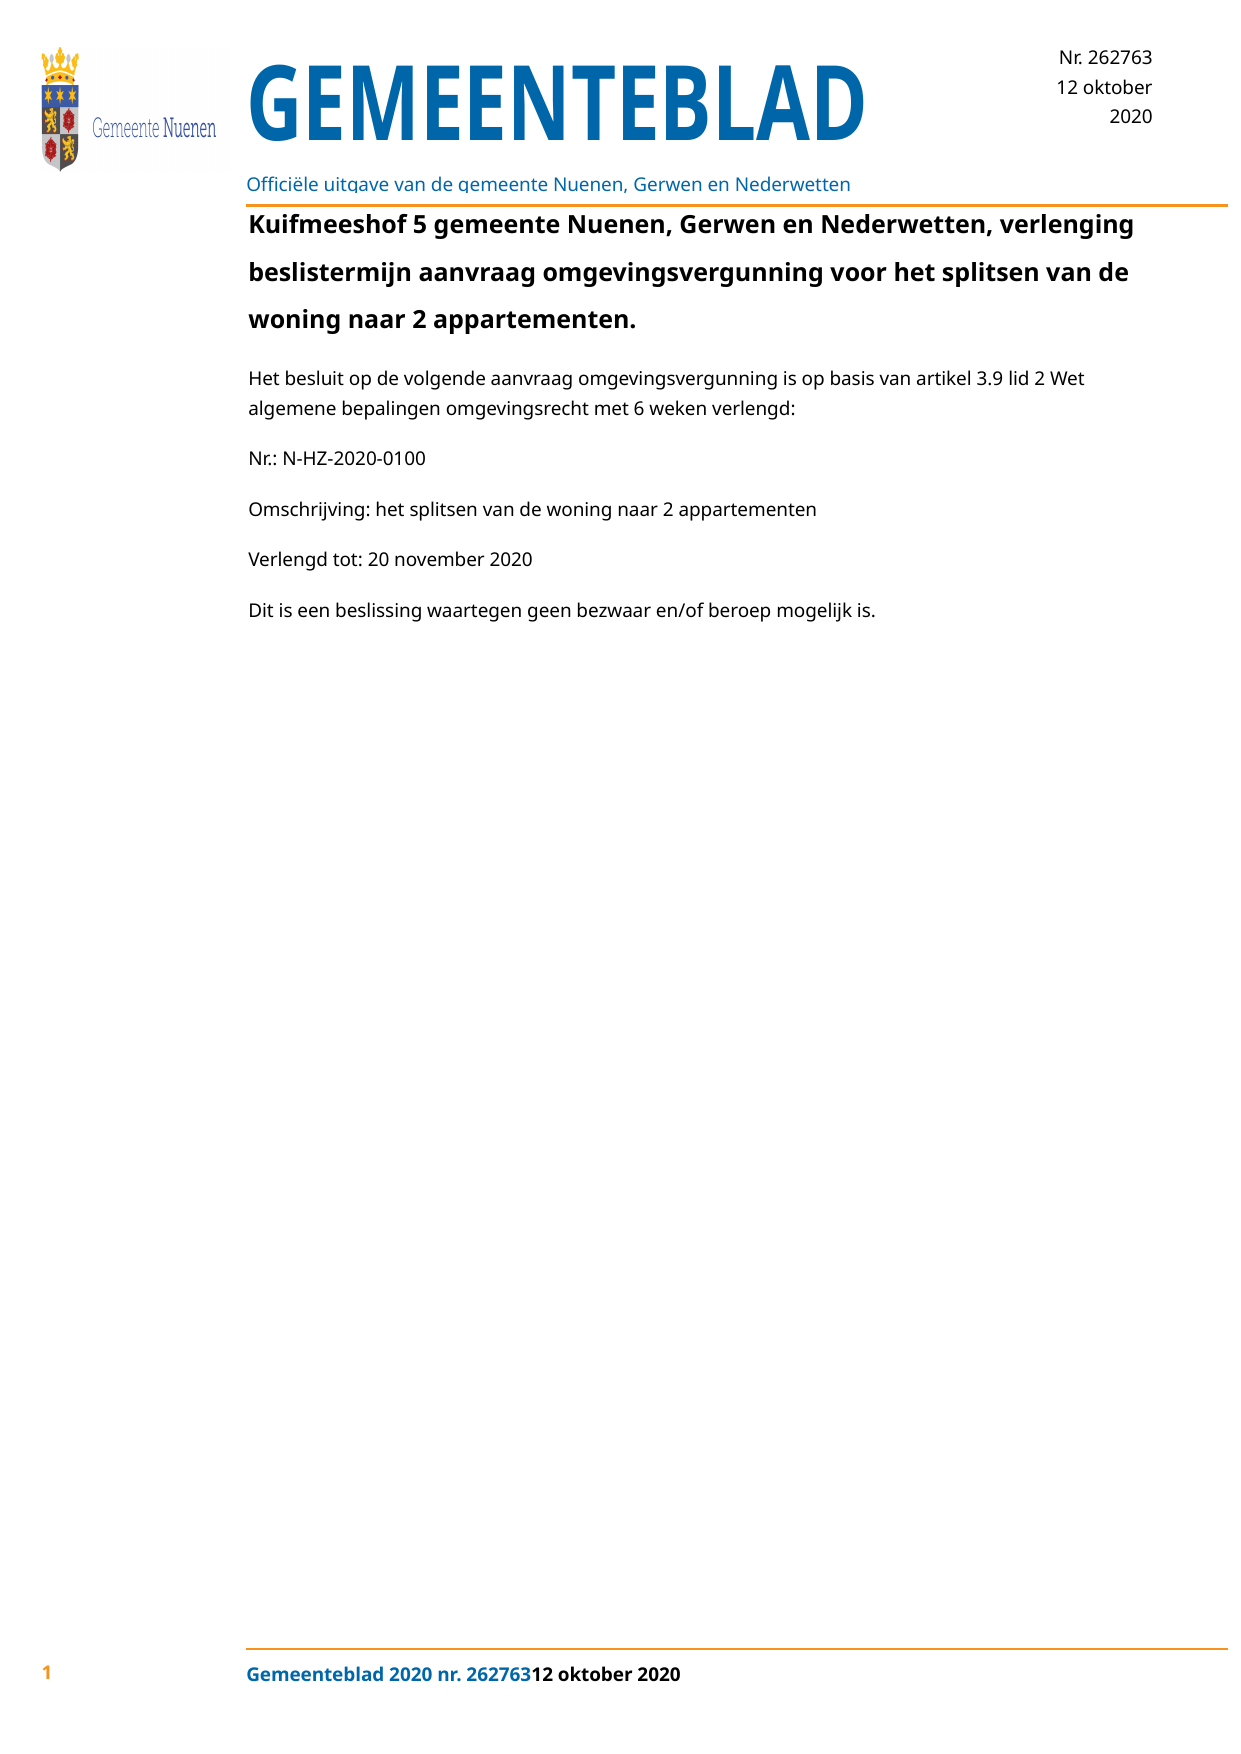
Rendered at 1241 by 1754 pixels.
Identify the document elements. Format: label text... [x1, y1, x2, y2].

text Het besluit op de volgende aanvraag omgevingsvergunning is op basis van artikel 3.9 lid 2 Wet algemene bepalingen omgevingsrecht met 6 weken verlengd: [248, 366, 1152, 421]
text Kuifmeeshof 5 gemeente Nuenen, Gerwen en Nederwetten, verlenging beslistermijn aanvraag omgevingsvergunning voor het splitsen van de woning naar 2 appartementen. [248, 207, 1152, 336]
picture [41, 47, 231, 172]
text Nr.: N-HZ-2020-0100 [248, 446, 1152, 471]
text Omschrijving: het splitsen van de woning naar 2 appartementen [248, 496, 1152, 522]
text Verlengd tot: 20 november 2020 [248, 546, 1152, 572]
text Dit is een beslissing waartegen geen bezwaar en/of beroep mogelijk is. [248, 597, 1152, 622]
